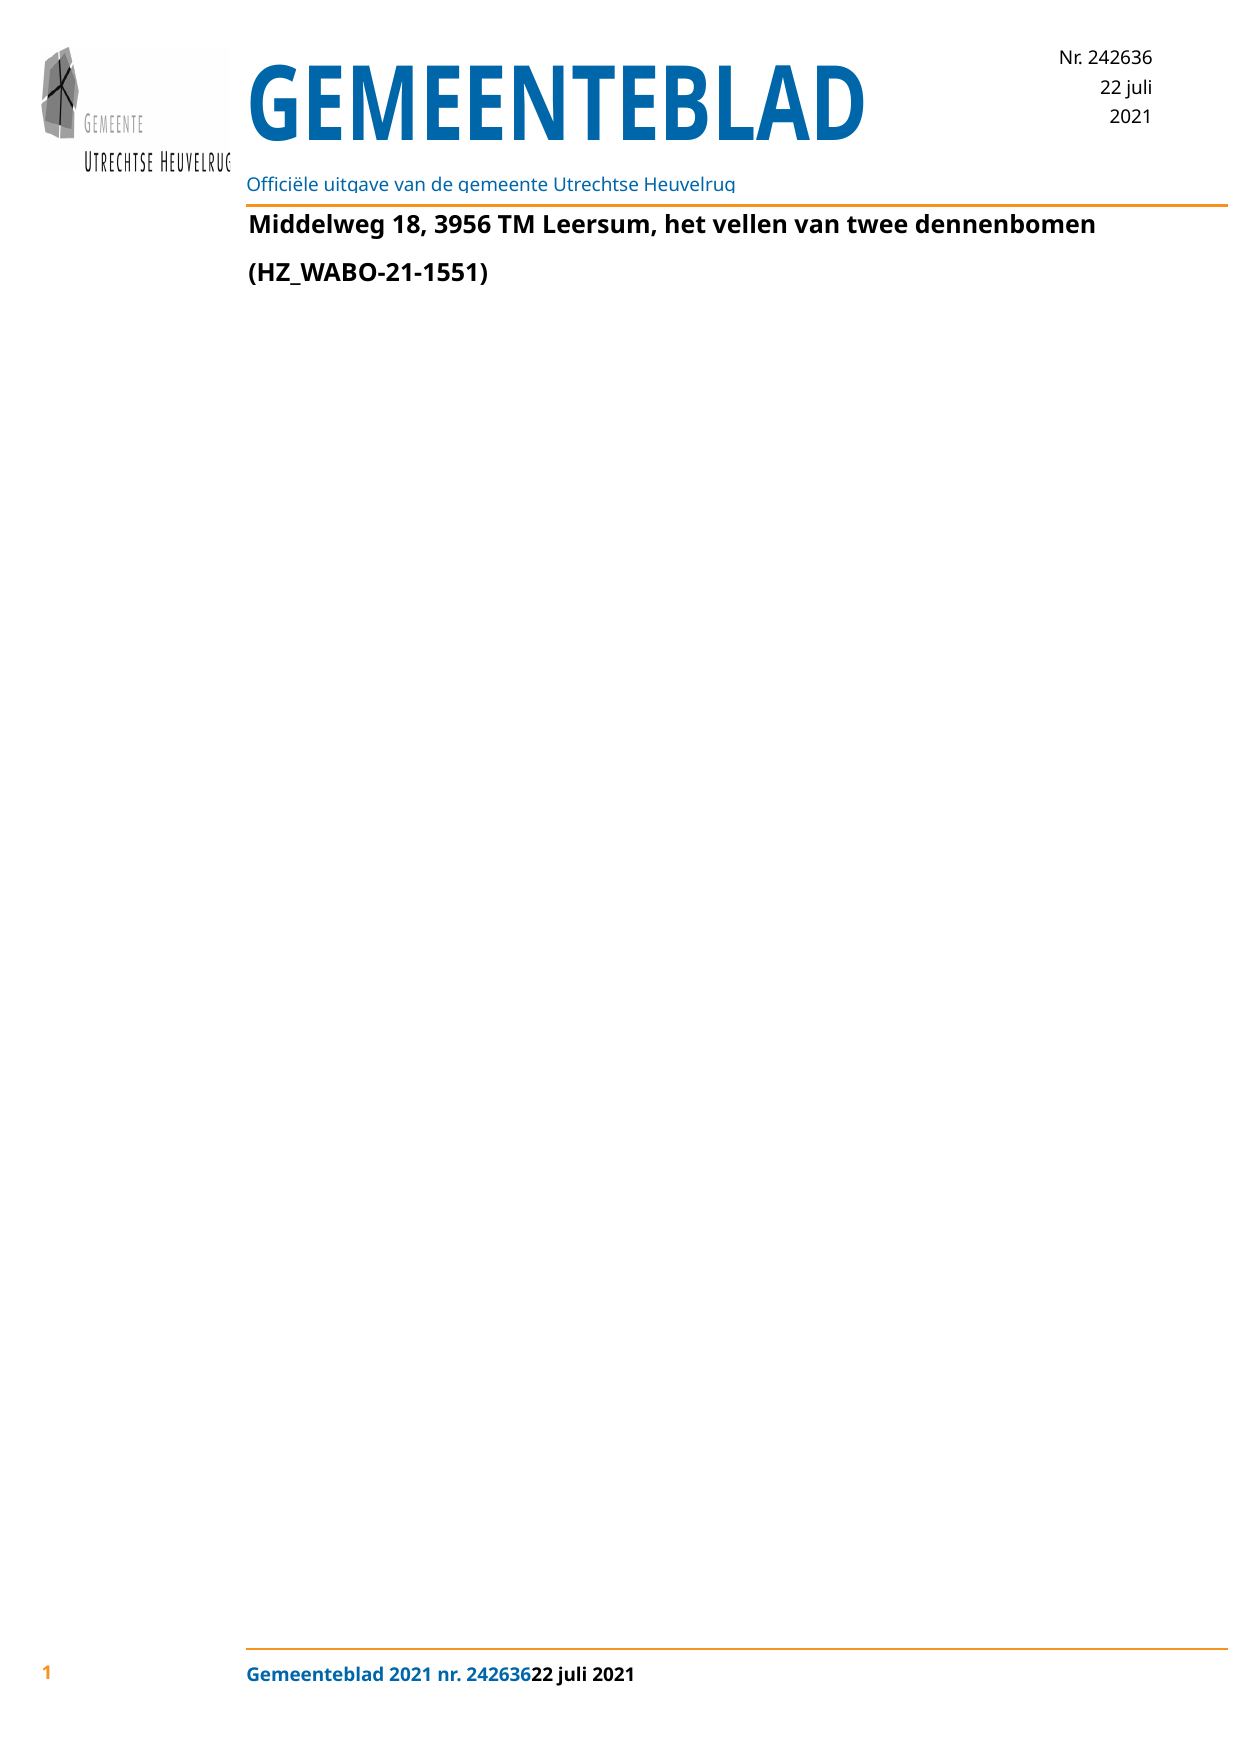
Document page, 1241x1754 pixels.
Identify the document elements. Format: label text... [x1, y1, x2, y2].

text Middelweg 18, 3956 TM Leersum, het vellen van twee dennenbomen (HZ_WABO-21-1551) [248, 207, 1152, 288]
picture [41, 47, 231, 172]
